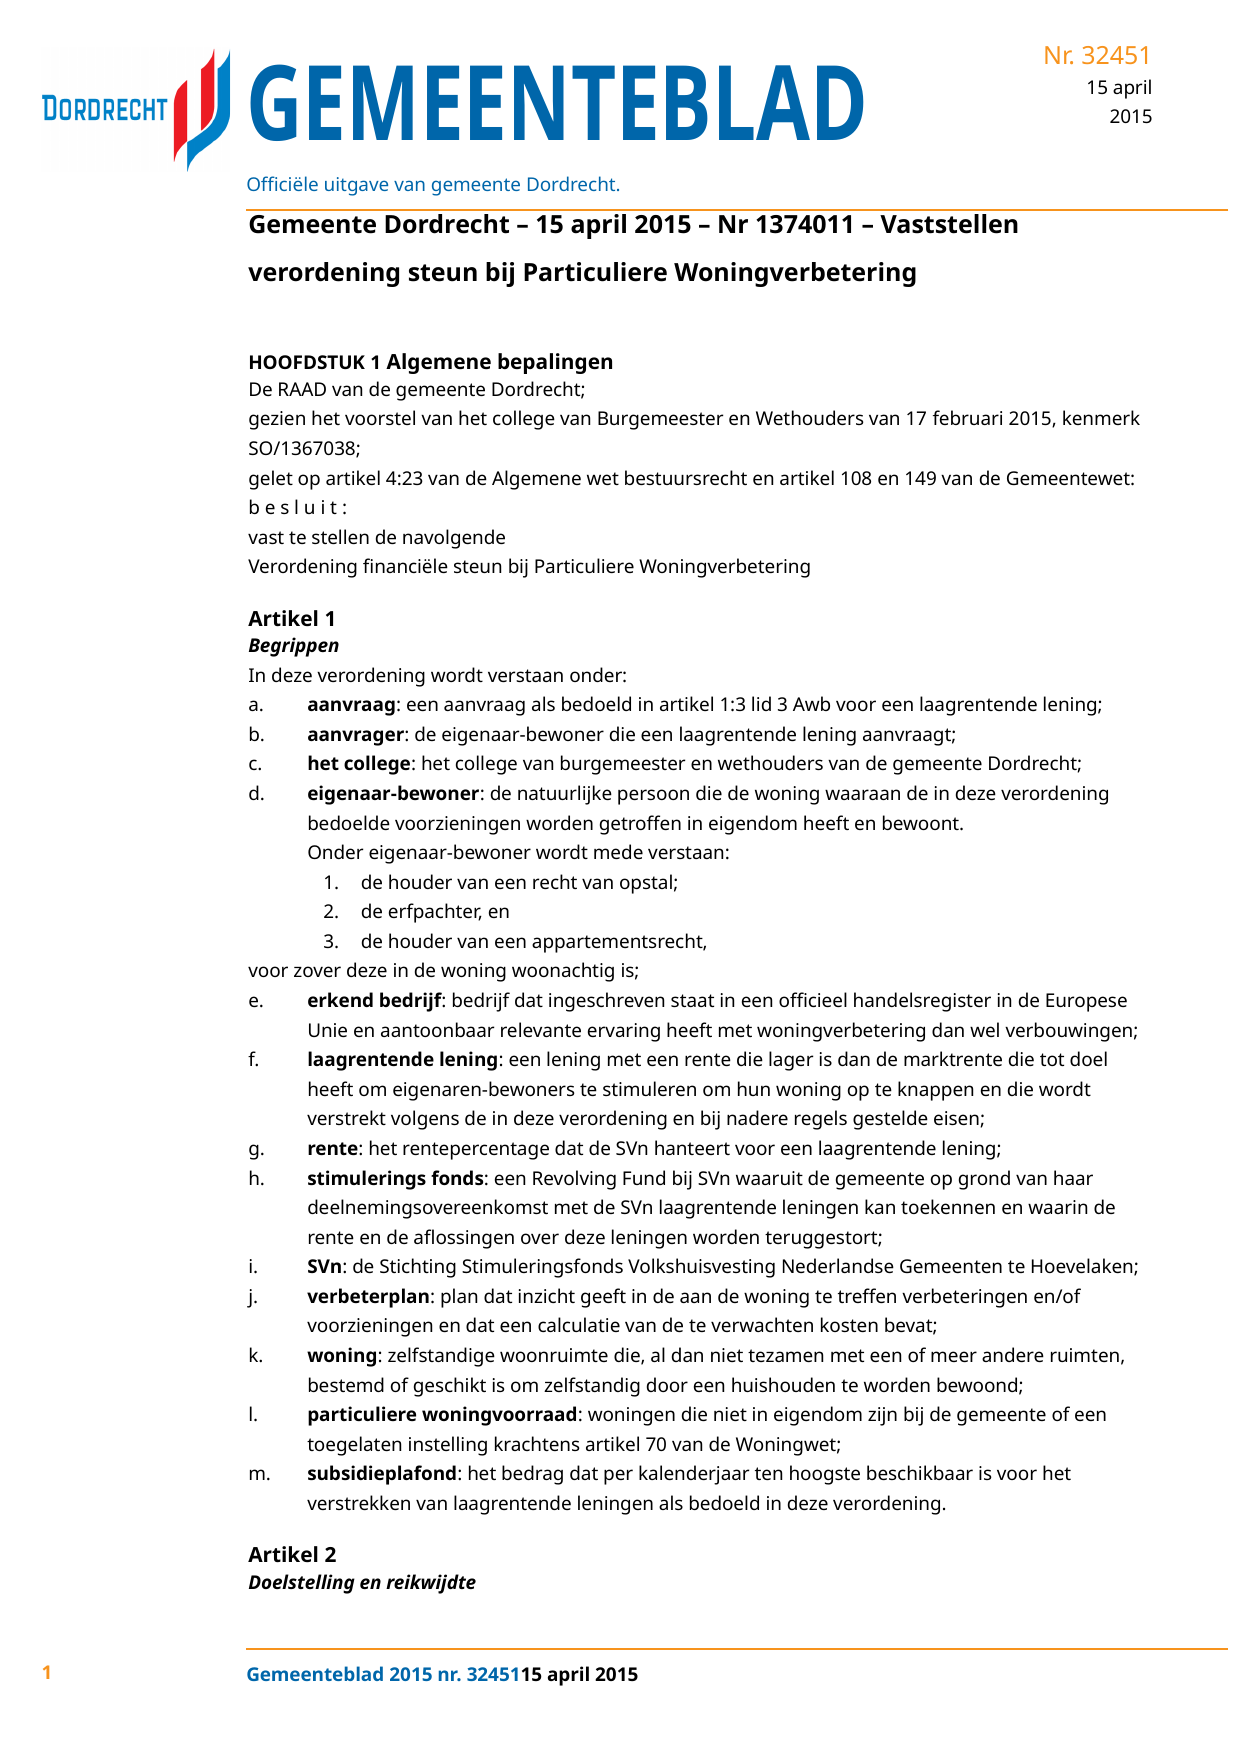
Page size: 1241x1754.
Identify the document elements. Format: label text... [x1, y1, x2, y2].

list eigenaar-bewoner: de natuurlijke persoon die de woning waaraan de in deze verordening bedoelde voorzieningen worden getroffen in eigendom heeft en bewoont. [248, 780, 1152, 836]
text Gemeente Dordrecht – 15 april 2015 – Nr 1374011 – Vaststellen verordening steun bij Particuliere Woningverbetering [248, 211, 1152, 288]
text Artikel 2 [248, 1541, 1152, 1569]
list rente: het rentepercentage dat de SVn hanteert voor een laagrentende lening; [248, 1135, 1152, 1161]
list aanvraag: een aanvraag als bedoeld in artikel 1:3 lid 3 Awb voor een laagrentende lening; [248, 691, 1152, 717]
text vast te stellen de navolgende [248, 524, 1152, 549]
list stimulerings fonds: een Revolving Fund bij SVn waaruit de gemeente op grond van haar deelnemingsovereenkomst met de SVn laagrentende leningen kan toekennen en waarin de rente en de aflossingen over deze leningen worden teruggestort; [248, 1165, 1152, 1250]
text Begrippen [248, 632, 1152, 658]
list de houder van een recht van opstal; [323, 869, 1152, 895]
list verbeterplan: plan dat inzicht geeft in de aan de woning te treffen verbeteringen en/of voorzieningen en dat een calculatie van de te verwachten kosten bevat; [248, 1283, 1152, 1338]
list de erfpachter, en [323, 898, 1152, 924]
text In deze verordening wordt verstaan onder: [248, 662, 1152, 688]
list subsidieplafond: het bedrag dat per kalenderjaar ten hoogste beschikbaar is voor het verstrekken van laagrentende leningen als bedoeld in deze verordening. [248, 1461, 1152, 1516]
list particuliere woningvoorraad: woningen die niet in eigendom zijn bij de gemeente of een toegelaten instelling krachtens artikel 70 van de Woningwet; [248, 1401, 1152, 1457]
list het college: het college van burgemeester en wethouders van de gemeente Dordrecht; [248, 751, 1152, 776]
text voor zover deze in de woning woonachtig is; [248, 958, 1152, 983]
text De RAAD van de gemeente Dordrecht; [248, 376, 1152, 402]
text gezien het voorstel van het college van Burgemeester en Wethouders van 17 februari 2015, kenmerk SO/1367038; [248, 406, 1152, 461]
picture [41, 47, 231, 172]
list de houder van een appartementsrecht, [323, 928, 1152, 954]
text HOOFDSTUK 1 Algemene bepalingen [248, 347, 1152, 376]
text Artikel 1 [248, 604, 1152, 632]
list SVn: de Stichting Stimuleringsfonds Volkshuisvesting Nederlandse Gemeenten te Hoevelaken; [248, 1253, 1152, 1279]
list erkend bedrijf: bedrijf dat ingeschreven staat in een officieel handelsregister in de Europese Unie en aantoonbaar relevante ervaring heeft met woningverbetering dan wel verbouwingen; [248, 987, 1152, 1043]
list woning: zelfstandige woonruimte die, al dan niet tezamen met een of meer andere ruimten, bestemd of geschikt is om zelfstandig door een huishouden te worden bewoond; [248, 1342, 1152, 1398]
text Doelstelling en reikwijdte [248, 1569, 1152, 1595]
list laagrentende lening: een lening met een rente die lager is dan de marktrente die tot doel heeft om eigenaren-bewoners te stimuleren om hun woning op te knappen en die wordt verstrekt volgens de in deze verordening en bij nadere regels gestelde eisen; [248, 1046, 1152, 1131]
text Verordening financiële steun bij Particuliere Woningverbetering [248, 553, 1152, 579]
list aanvrager: de eigenaar-bewoner die een laagrentende lening aanvraagt; [248, 721, 1152, 747]
text gelet op artikel 4:23 van de Algemene wet bestuursrecht en artikel 108 en 149 van de Gemeentewet: [248, 465, 1152, 490]
text b e s l u i t : [248, 494, 1152, 520]
list Onder eigenaar-bewoner wordt mede verstaan: [248, 839, 1152, 865]
